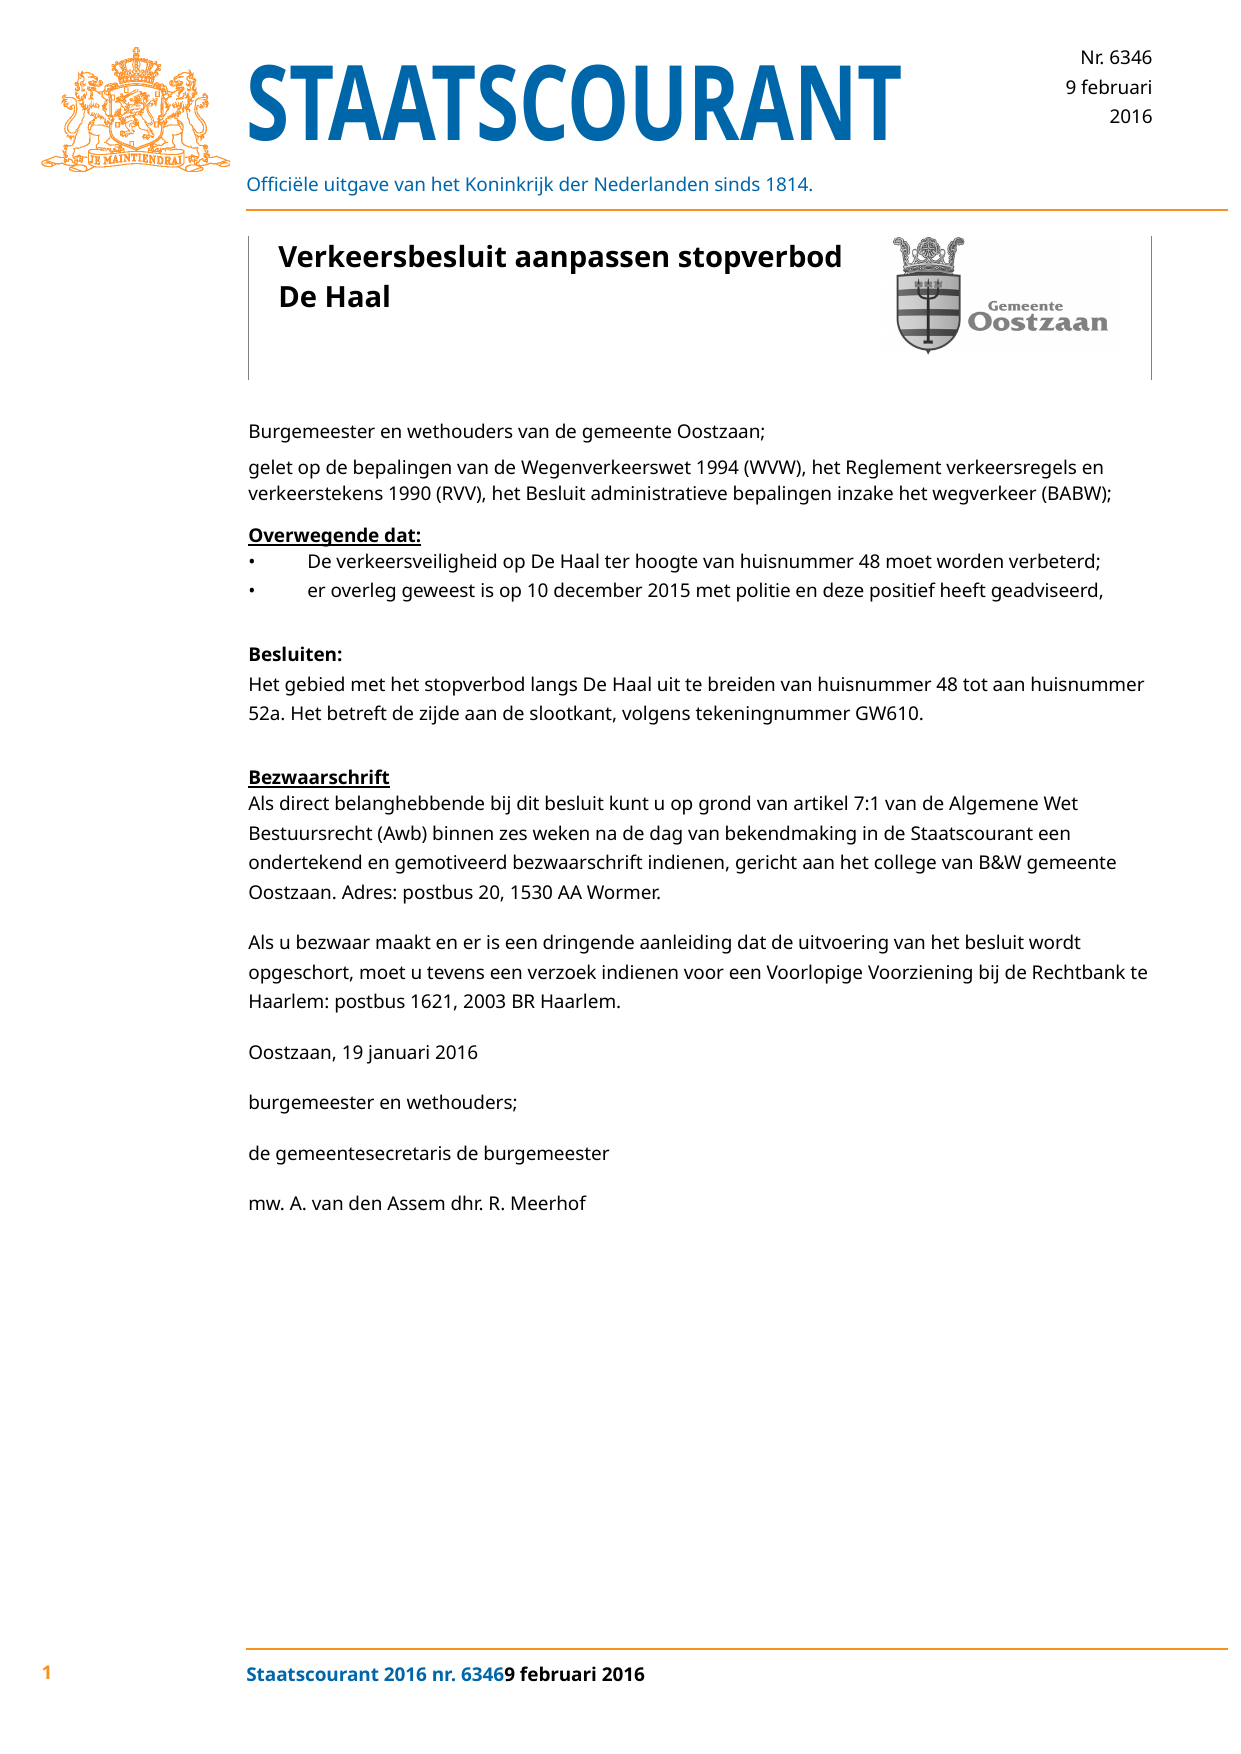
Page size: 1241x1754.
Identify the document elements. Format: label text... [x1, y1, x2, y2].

table_header [850, 236, 1151, 380]
text gelet op de bepalingen van de Wegenverkeerswet 1994 (WVW), het Reglement verkeersregels en verkeerstekens 1990 (RVV), het Besluit administratieve bepalingen inzake het wegverkeer (BABW); [248, 454, 1152, 506]
text de gemeentesecretaris de burgemeester [248, 1140, 1152, 1166]
table_header Verkeersbesluit aanpassen stopverbod De Haal [249, 236, 850, 380]
text Als direct belanghebbende bij dit besluit kunt u op grond van artikel 7:1 van de Algemene Wet Bestuursrecht (Awb) binnen zes weken na de dag van bekendmaking in de Staatscourant een ondertekend en gemotiveerd bezwaarschrift indienen, gericht aan het college van B&W gemeente Oostzaan. Adres: postbus 20, 1530 AA Wormer. [248, 790, 1152, 905]
text Oostzaan, 19 januari 2016 [248, 1039, 1152, 1065]
text Besluiten: [248, 641, 1152, 667]
text Bezwaarschrift [248, 764, 1152, 790]
text Als u bezwaar maakt en er is een dringende aanleiding dat de uitvoering van het besluit wordt opgeschort, moet u tevens een verzoek indienen voor een Voorlopige Voorziening bij de Rechtbank te Haarlem: postbus 1621, 2003 BR Haarlem. [248, 929, 1152, 1014]
list De verkeersveiligheid op De Haal ter hoogte van huisnummer 48 moet worden verbeterd; [248, 548, 1152, 574]
picture [41, 47, 231, 172]
list er overleg geweest is op 10 december 2015 met politie en deze positief heeft geadviseerd, [248, 577, 1152, 603]
text burgemeester en wethouders; [248, 1089, 1152, 1115]
text Burgemeester en wethouders van de gemeente Oostzaan; [248, 418, 1152, 444]
text Overwegende dat: [248, 522, 1152, 548]
text mw. A. van den Assem dhr. R. Meerhof [248, 1190, 1152, 1216]
text Het gebied met het stopverbod langs De Haal uit te breiden van huisnummer 48 tot aan huisnummer 52a. Het betreft de zijde aan de slootkant, volgens tekeningnummer GW610. [248, 671, 1152, 726]
picture [882, 236, 1119, 355]
